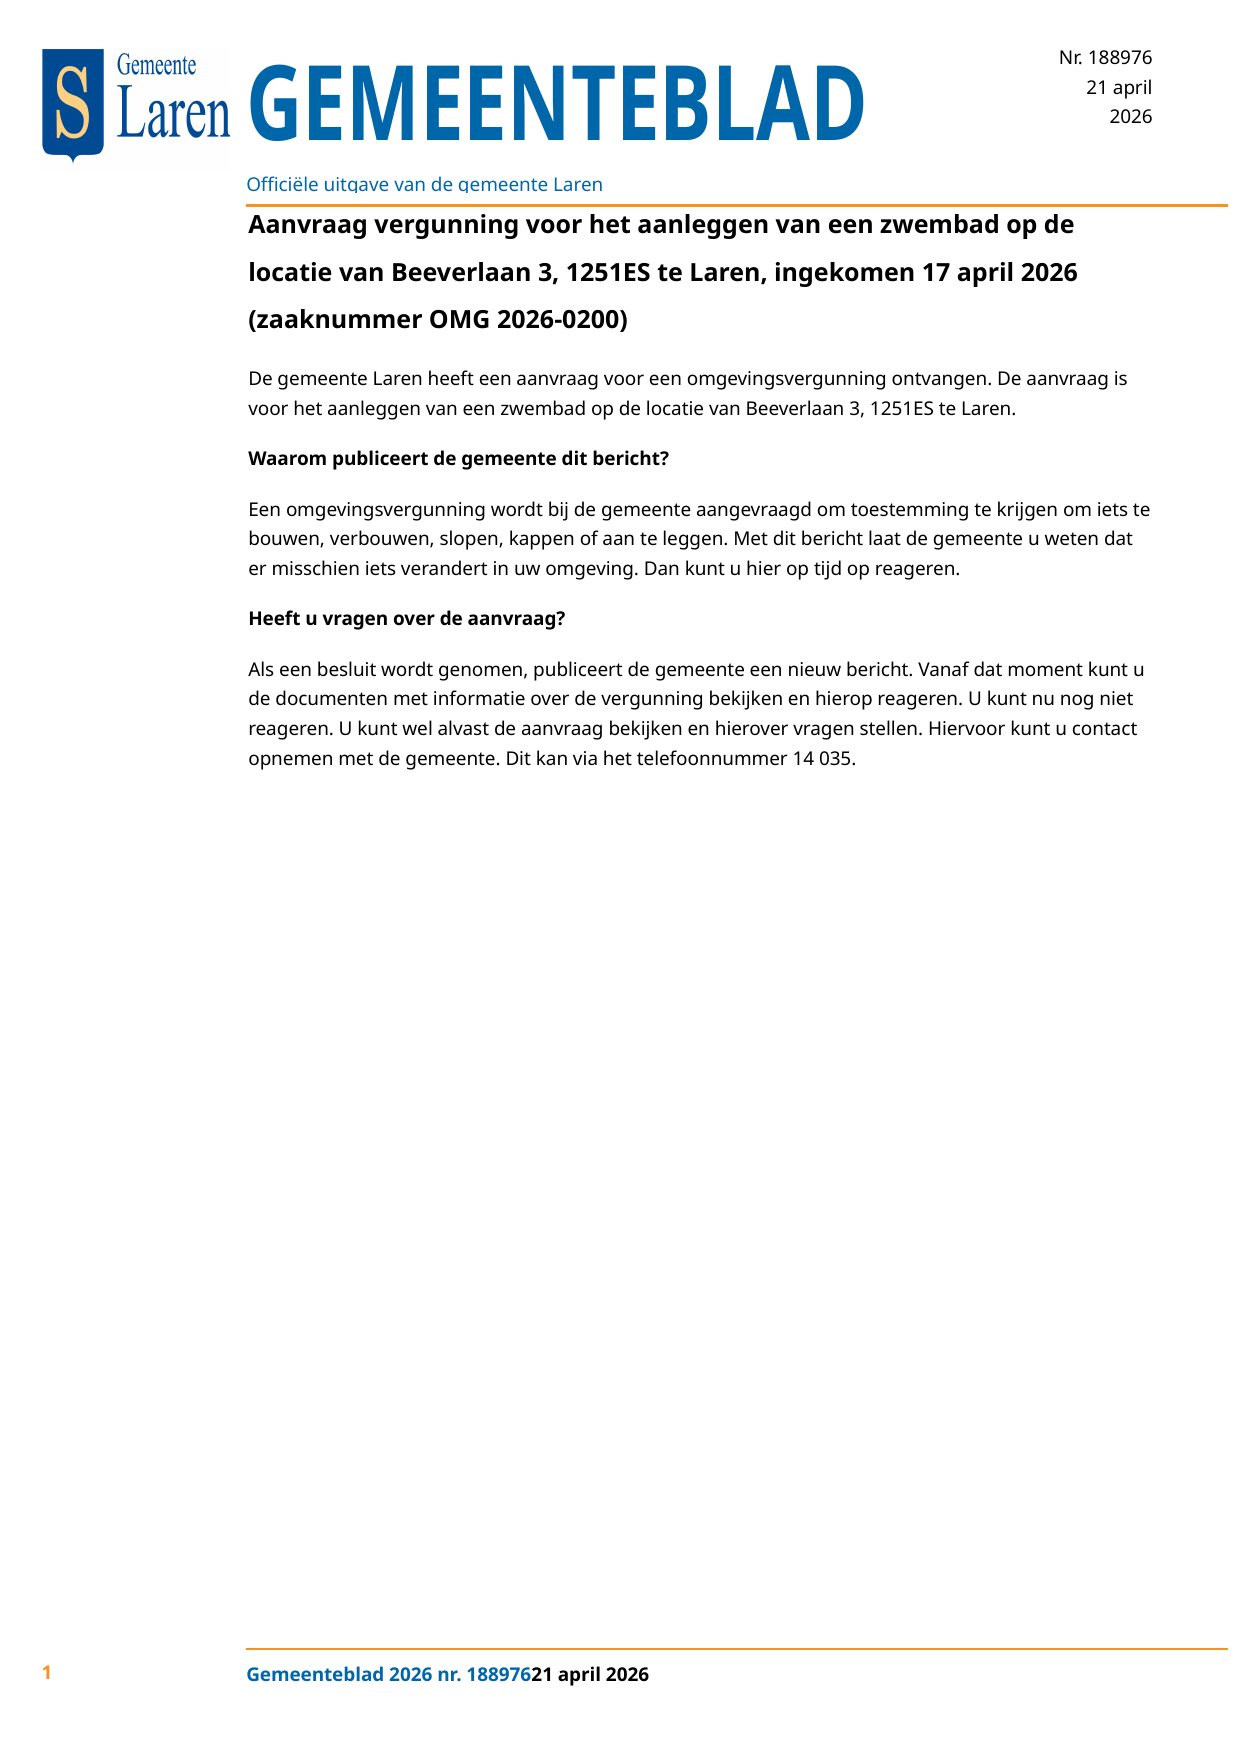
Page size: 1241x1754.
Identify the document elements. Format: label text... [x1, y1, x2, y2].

text Als een besluit wordt genomen, publiceert de gemeente een nieuw bericht. Vanaf dat moment kunt u de documenten met informatie over de vergunning bekijken en hierop reageren. U kunt nu nog niet reageren. U kunt wel alvast de aanvraag bekijken en hierover vragen stellen. Hiervoor kunt u contact opnemen met de gemeente. Dit kan via het telefoonnummer 14 035. [248, 656, 1152, 770]
picture [41, 47, 231, 172]
text Aanvraag vergunning voor het aanleggen van een zwembad op de locatie van Beeverlaan 3, 1251ES te Laren, ingekomen 17 april 2026 (zaaknummer OMG 2026-0200) [248, 207, 1152, 336]
text Heeft u vragen over de aanvraag? [248, 606, 1152, 631]
text De gemeente Laren heeft een aanvraag voor een omgevingsvergunning ontvangen. De aanvraag is voor het aanleggen van een zwembad op de locatie van Beeverlaan 3, 1251ES te Laren. [248, 366, 1152, 421]
text Een omgevingsvergunning wordt bij de gemeente aangevraagd om toestemming te krijgen om iets te bouwen, verbouwen, slopen, kappen of aan te leggen. Met dit bericht laat de gemeente u weten dat er misschien iets verandert in uw omgeving. Dan kunt u hier op tijd op reageren. [248, 496, 1152, 581]
text Waarom publiceert de gemeente dit bericht? [248, 446, 1152, 471]
